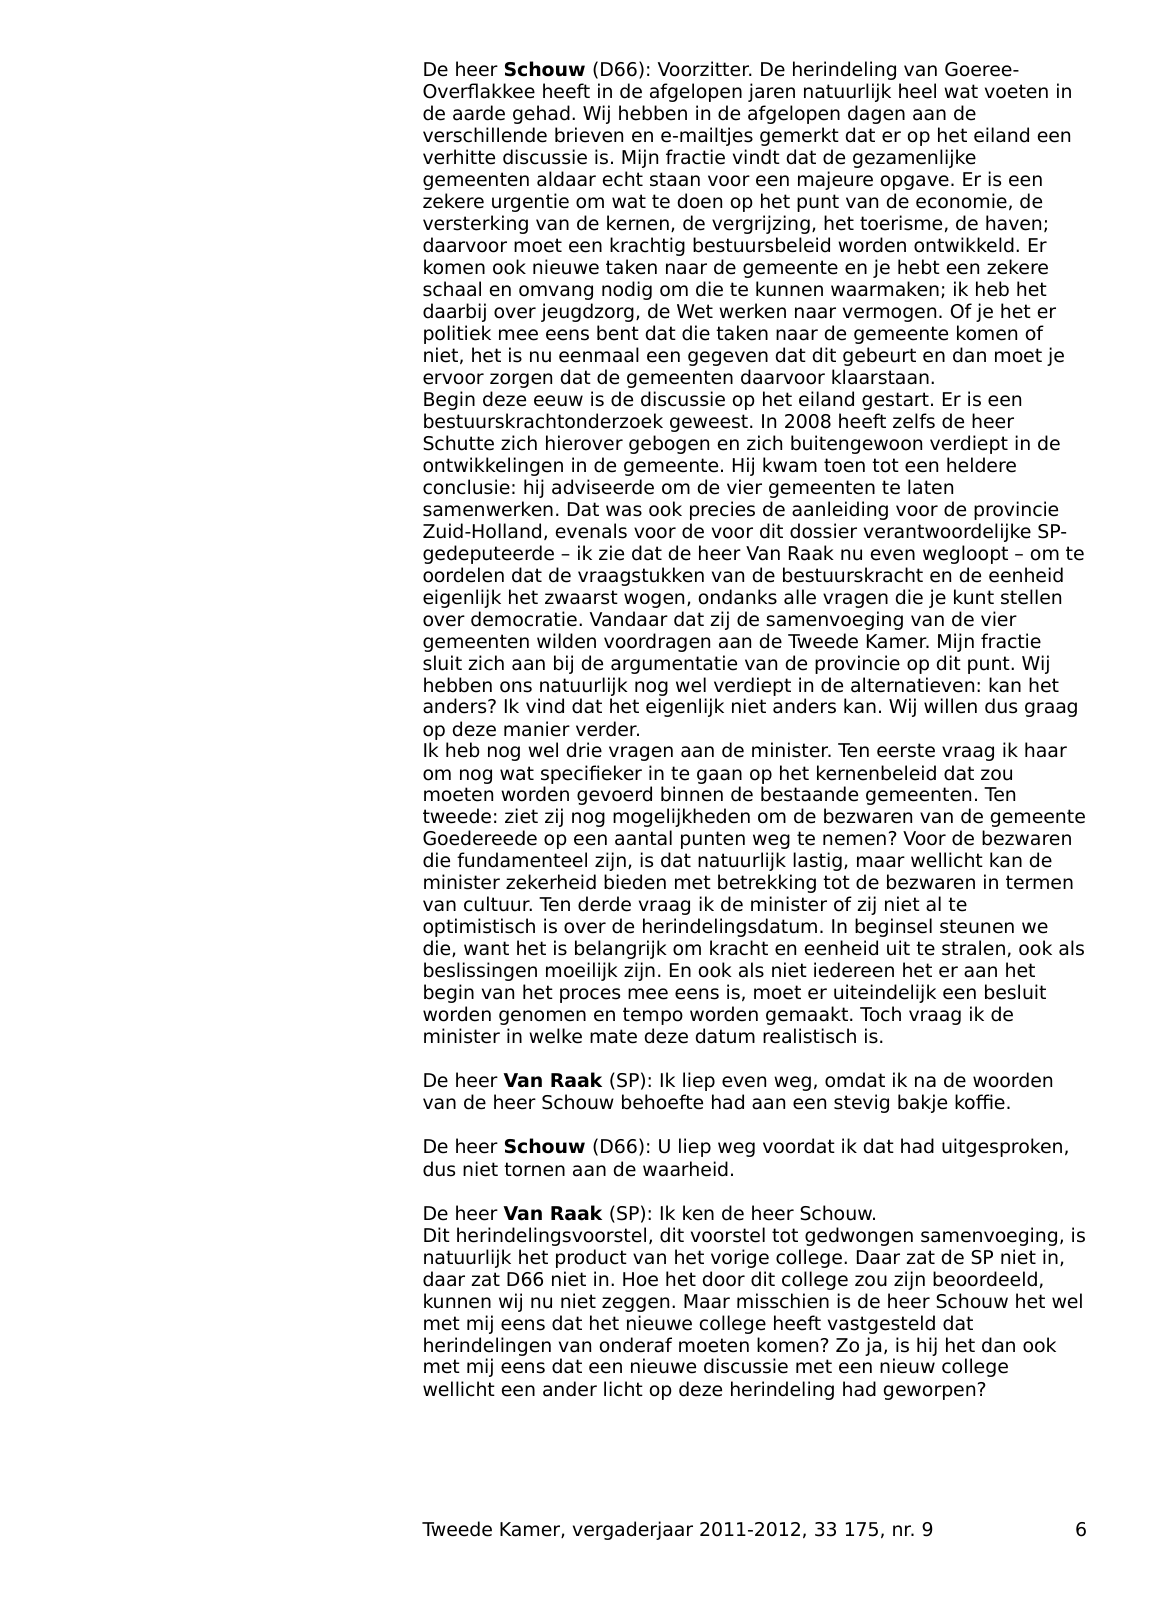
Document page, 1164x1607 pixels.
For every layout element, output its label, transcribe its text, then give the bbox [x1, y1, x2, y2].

text De heer Schouw (D66): Voorzitter. De herindeling van Goeree-Overflakkee heeft in de afgelopen jaren natuurlijk heel wat voeten in de aarde gehad. Wij hebben in de afgelopen dagen aan de verschillende brieven en e-mailtjes gemerkt dat er op het eiland een verhitte discussie is. Mijn fractie vindt dat de gezamenlijke gemeenten aldaar echt staan voor een majeure opgave. Er is een zekere urgentie om wat te doen op het punt van de economie, de versterking van de kernen, de vergrijzing, het toerisme, de haven; daarvoor moet een krachtig bestuursbeleid worden ontwikkeld. Er komen ook nieuwe taken naar de gemeente en je hebt een zekere schaal en omvang nodig om die te kunnen waarmaken; ik heb het daarbij over jeugdzorg, de Wet werken naar vermogen. Of je het er politiek mee eens bent dat die taken naar de gemeente komen of niet, het is nu eenmaal een gegeven dat dit gebeurt en dan moet je ervoor zorgen dat de gemeenten daarvoor klaarstaan. [422, 59, 1087, 389]
text Dit herindelingsvoorstel, dit voorstel tot gedwongen samenvoeging, is natuurlijk het product van het vorige college. Daar zat de SP niet in, daar zat D66 niet in. Hoe het door dit college zou zijn beoordeeld, kunnen wij nu niet zeggen. Maar misschien is de heer Schouw het wel met mij eens dat het nieuwe college heeft vastgesteld dat herindelingen van onderaf moeten komen? Zo ja, is hij het dan ook met mij eens dat een nieuwe discussie met een nieuw college wellicht een ander licht op deze herindeling had geworpen? [422, 1224, 1087, 1400]
text Begin deze eeuw is de discussie op het eiland gestart. Er is een bestuurskrachtonderzoek geweest. In 2008 heeft zelfs de heer Schutte zich hierover gebogen en zich buitengewoon verdiept in de ontwikkelingen in de gemeente. Hij kwam toen tot een heldere conclusie: hij adviseerde om de vier gemeenten te laten samenwerken. Dat was ook precies de aanleiding voor de provincie Zuid-Holland, evenals voor de voor dit dossier verantwoordelijke SP-gedeputeerde – ik zie dat de heer Van Raak nu even wegloopt – om te oordelen dat de vraagstukken van de bestuurskracht en de eenheid eigenlijk het zwaarst wogen, ondanks alle vragen die je kunt stellen over democratie. Vandaar dat zij de samenvoeging van de vier gemeenten wilden voordragen aan de Tweede Kamer. Mijn fractie sluit zich aan bij de argumentatie van de provincie op dit punt. Wij hebben ons natuurlijk nog wel verdiept in de alternatieven: kan het anders? Ik vind dat het eigenlijk niet anders kan. Wij willen dus graag op deze manier verder. [422, 389, 1087, 740]
text Ik heb nog wel drie vragen aan de minister. Ten eerste vraag ik haar om nog wat specifieker in te gaan op het kernenbeleid dat zou moeten worden gevoerd binnen de bestaande gemeenten. Ten tweede: ziet zij nog mogelijkheden om de bezwaren van de gemeente Goedereede op een aantal punten weg te nemen? Voor de bezwaren die fundamenteel zijn, is dat natuurlijk lastig, maar wellicht kan de minister zekerheid bieden met betrekking tot de bezwaren in termen van cultuur. Ten derde vraag ik de minister of zij niet al te optimistisch is over de herindelingsdatum. In beginsel steunen we die, want het is belangrijk om kracht en eenheid uit te stralen, ook als beslissingen moeilijk zijn. En ook als niet iedereen het er aan het begin van het proces mee eens is, moet er uiteindelijk een besluit worden genomen en tempo worden gemaakt. Toch vraag ik de minister in welke mate deze datum realistisch is. [422, 740, 1087, 1048]
text De heer Van Raak (SP): Ik liep even weg, omdat ik na de woorden van de heer Schouw behoefte had aan een stevig bakje koffie. [422, 1070, 1087, 1114]
text De heer Schouw (D66): U liep weg voordat ik dat had uitgesproken, dus niet tornen aan de waarheid. [422, 1136, 1087, 1180]
text De heer Van Raak (SP): Ik ken de heer Schouw. [422, 1203, 1087, 1224]
